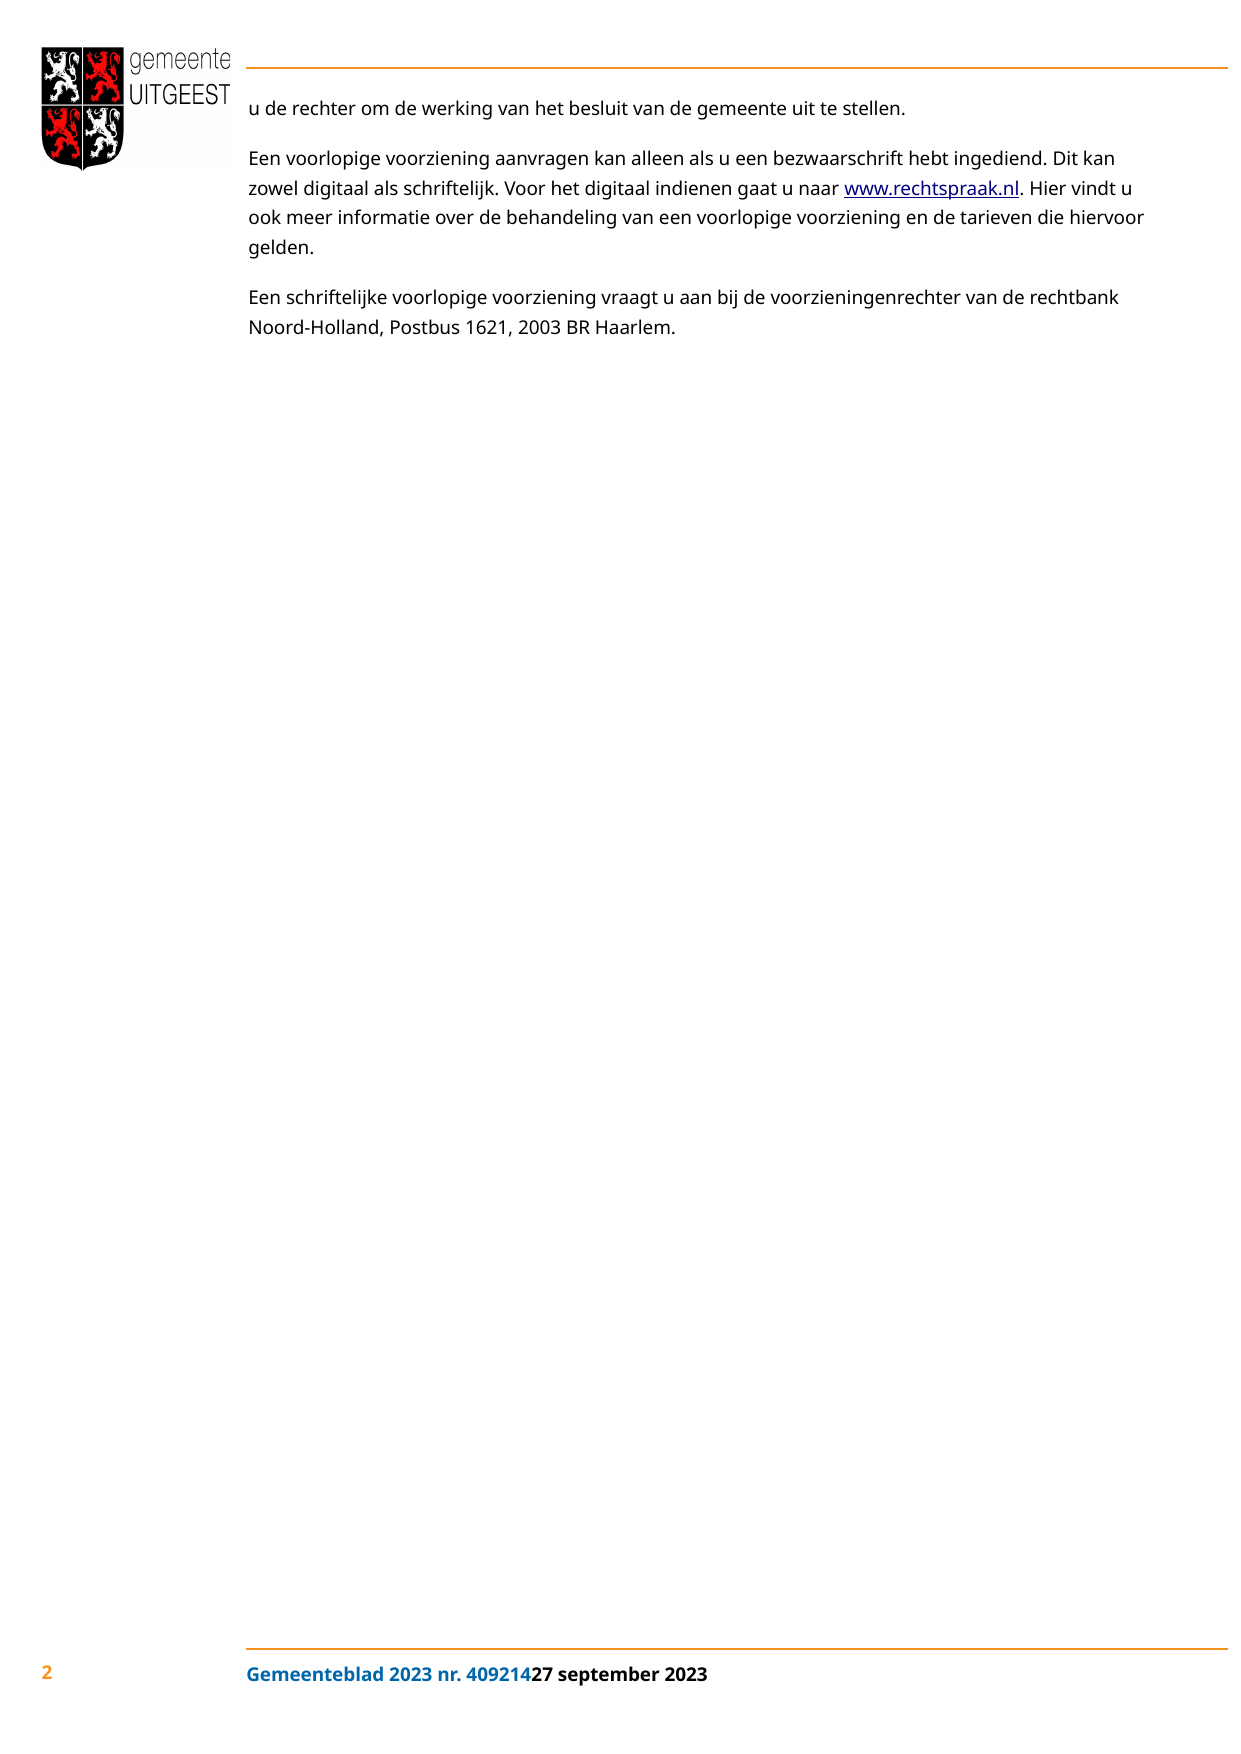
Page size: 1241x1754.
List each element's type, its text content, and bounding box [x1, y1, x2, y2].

text u de rechter om de werking van het besluit van de gemeente uit te stellen. [248, 95, 1152, 121]
picture [41, 47, 231, 172]
text Een voorlopige voorziening aanvragen kan alleen als u een bezwaarschrift hebt ingediend. Dit kan zowel digitaal als schriftelijk. Voor het digitaal indienen gaat u naar www.rechtspraak.nl. Hier vindt u ook meer informatie over de behandeling van een voorlopige voorziening en de tarieven die hiervoor gelden. [248, 145, 1152, 260]
text Een schriftelijke voorlopige voorziening vraagt u aan bij de voorzieningenrechter van de rechtbank Noord-Holland, Postbus 1621, 2003 BR Haarlem. [248, 284, 1152, 340]
